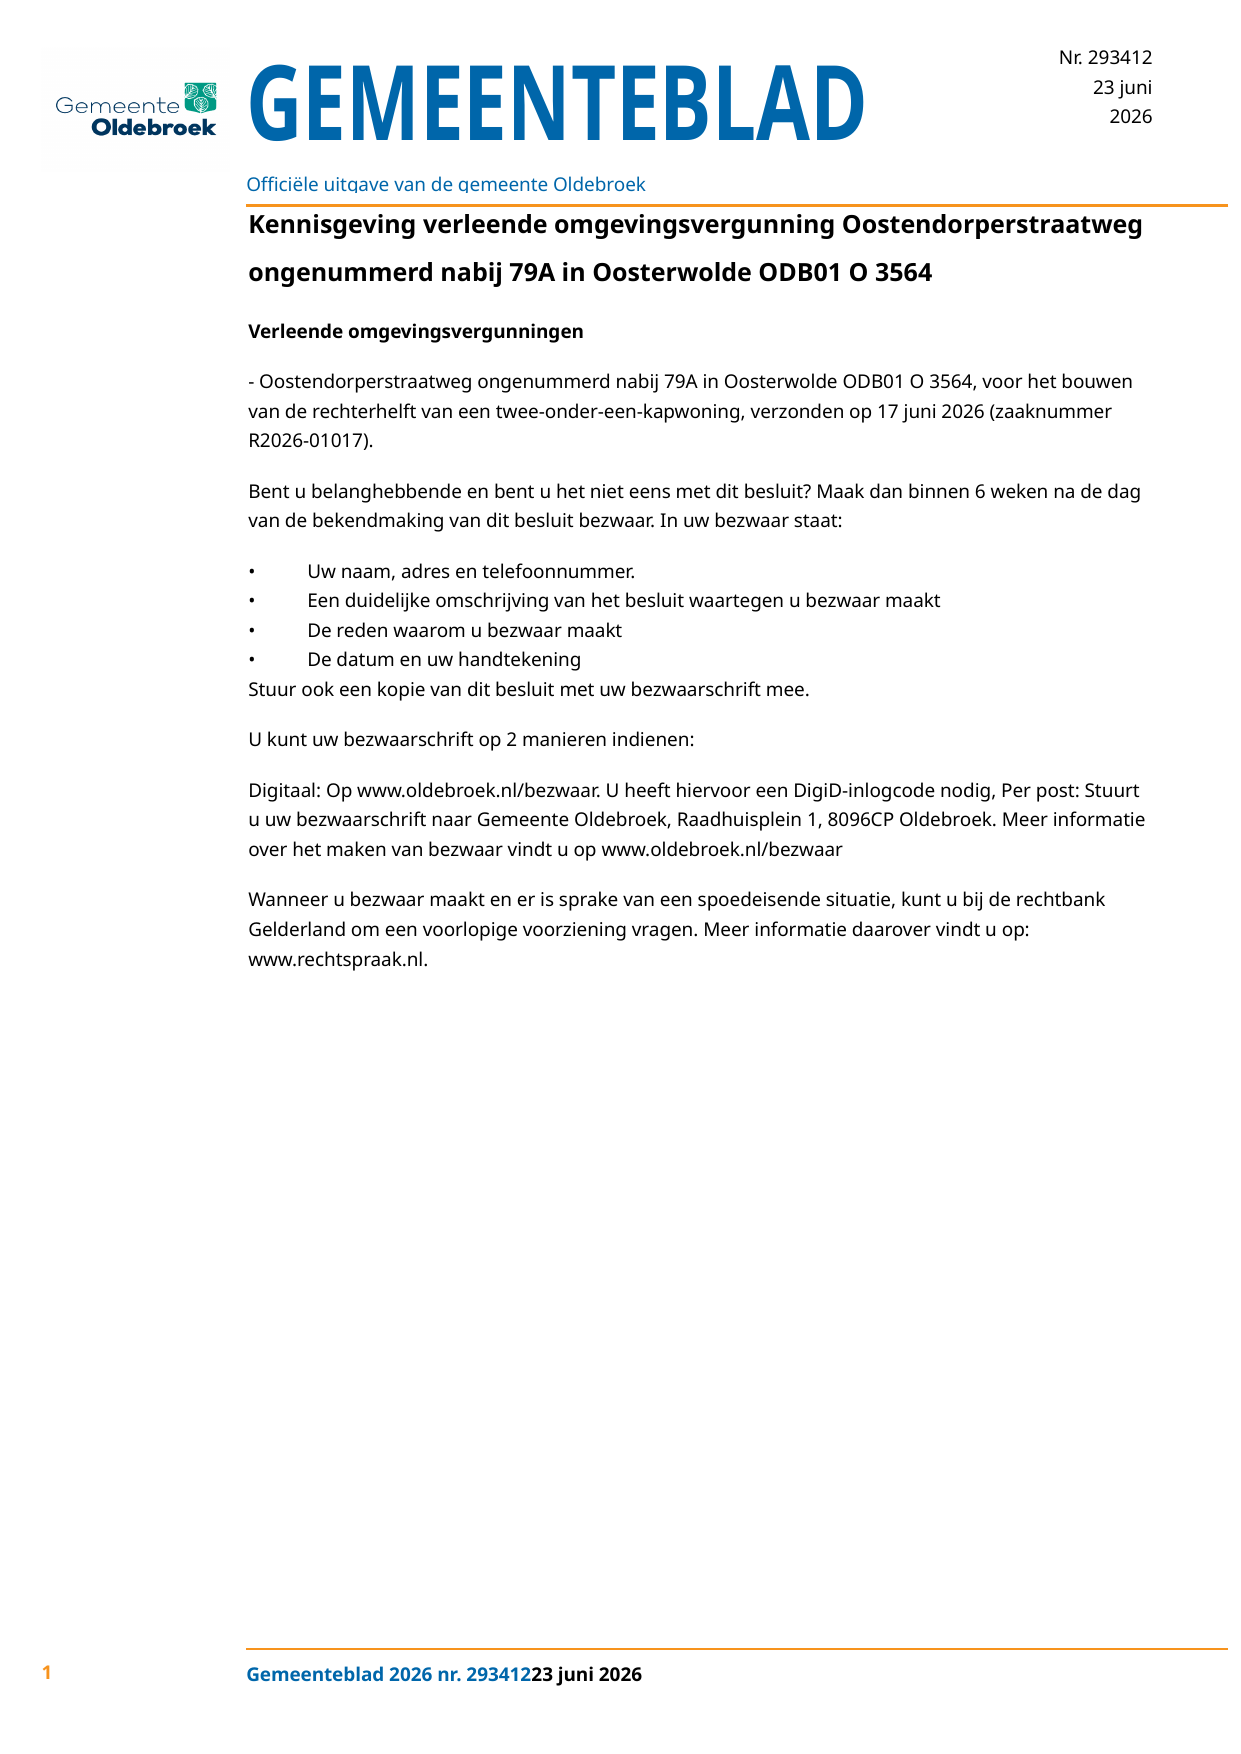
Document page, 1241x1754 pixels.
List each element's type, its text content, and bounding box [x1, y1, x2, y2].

list De reden waarom u bezwaar maakt [248, 617, 1152, 643]
picture [41, 47, 231, 172]
text Wanneer u bezwaar maakt en er is sprake van een spoedeisende situatie, kunt u bij de rechtbank Gelderland om een voorlopige voorziening vragen. Meer informatie daarover vindt u op: www.rechtspraak.nl. [248, 887, 1152, 972]
list De datum en uw handtekening [248, 647, 1152, 672]
list Een duidelijke omschrijving van het besluit waartegen u bezwaar maakt [248, 587, 1152, 613]
text U kunt uw bezwaarschrift op 2 manieren indienen: [248, 727, 1152, 752]
text Digitaal: Op www.oldebroek.nl/bezwaar. U heeft hiervoor een DigiD-inlogcode nodig, Per post: Stuurt u uw bezwaarschrift naar Gemeente Oldebroek, Raadhuisplein 1, 8096CP Oldebroek. Meer informatie over het maken van bezwaar vindt u op www.oldebroek.nl/bezwaar [248, 777, 1152, 862]
text Kennisgeving verleende omgevingsvergunning Oostendorperstraatweg ongenummerd nabij 79A in Oosterwolde ODB01 O 3564 [248, 207, 1152, 288]
text Bent u belanghebbende en bent u het niet eens met dit besluit? Maak dan binnen 6 weken na de dag van de bekendmaking van dit besluit bezwaar. In uw bezwaar staat: [248, 478, 1152, 533]
text Stuur ook een kopie van dit besluit met uw bezwaarschrift mee. [248, 676, 1152, 702]
text - Oostendorperstraatweg ongenummerd nabij 79A in Oosterwolde ODB01 O 3564, voor het bouwen van de rechterhelft van een twee-onder-een-kapwoning, verzonden op 17 juni 2026 (zaaknummer R2026-01017). [248, 368, 1152, 453]
list Uw naam, adres en telefoonnummer. [248, 558, 1152, 584]
text Verleende omgevingsvergunningen [248, 318, 1152, 344]
